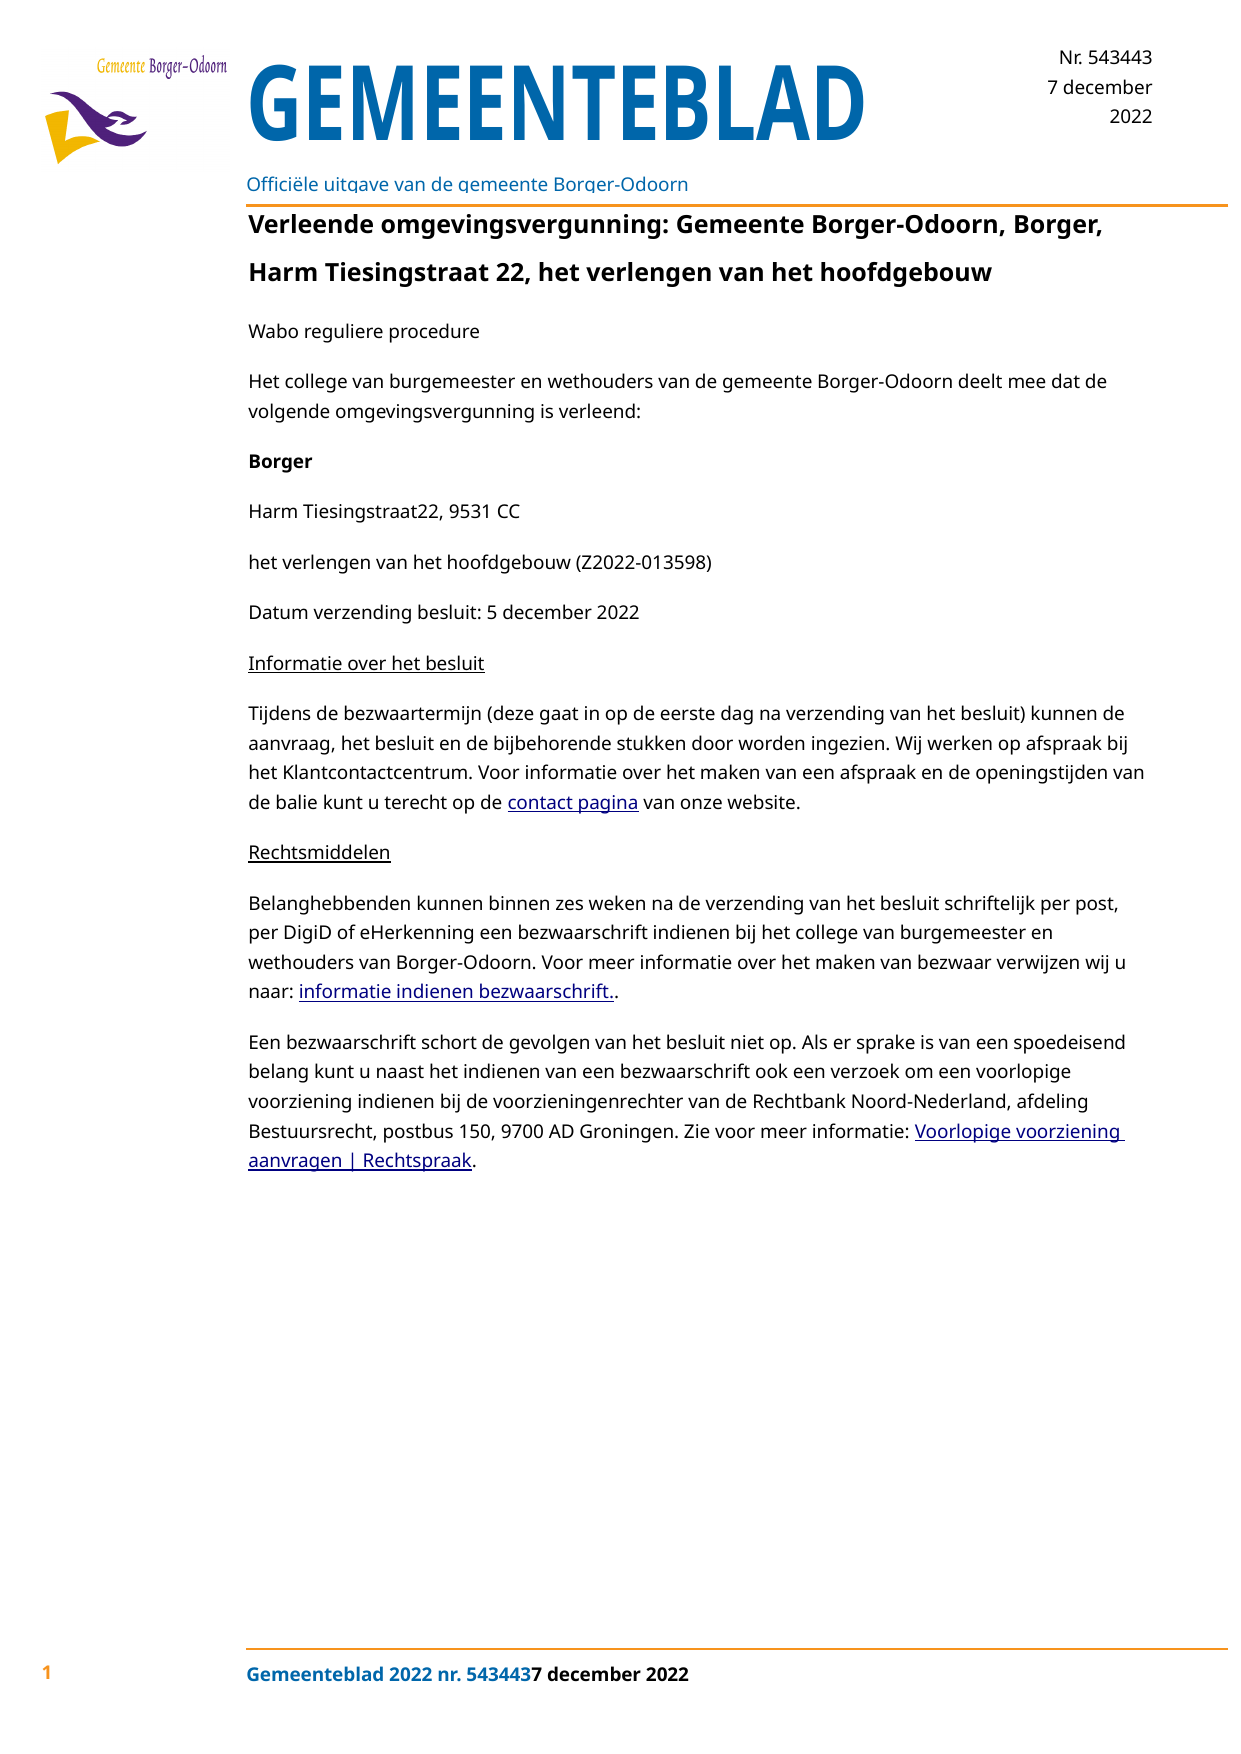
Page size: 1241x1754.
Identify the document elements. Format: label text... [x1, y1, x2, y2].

text Het college van burgemeester en wethouders van de gemeente Borger-Odoorn deelt mee dat de volgende omgevingsvergunning is verleend: [248, 368, 1152, 424]
text Informatie over het besluit [248, 650, 1152, 676]
text Borger [248, 448, 1152, 474]
text Datum verzending besluit: 5 december 2022 [248, 599, 1152, 625]
text Rechtsmiddelen [248, 839, 1152, 865]
text Belanghebbenden kunnen binnen zes weken na de verzending van het besluit schriftelijk per post, per DigiD of eHerkenning een bezwaarschrift indienen bij het college van burgemeester en wethouders van Borger-Odoorn. Voor meer informatie over het maken van bezwaar verwijzen wij u naar: informatie indienen bezwaarschrift.. [248, 890, 1152, 1004]
text Tijdens de bezwaartermijn (deze gaat in op de eerste dag na verzending van het besluit) kunnen de aanvraag, het besluit en de bijbehorende stukken door worden ingezien. Wij werken op afspraak bij het Klantcontactcentrum. Voor informatie over het maken van een afspraak en de openingstijden van de balie kunt u terecht op de contact pagina van onze website. [248, 700, 1152, 815]
picture [41, 47, 231, 172]
text Verleende omgevingsvergunning: Gemeente Borger-Odoorn, Borger, Harm Tiesingstraat 22, het verlengen van het hoofdgebouw [248, 207, 1152, 288]
text Wabo reguliere procedure [248, 318, 1152, 344]
text Een bezwaarschrift schort de gevolgen van het besluit niet op. Als er sprake is van een spoedeisend belang kunt u naast het indienen van een bezwaarschrift ook een verzoek om een voorlopige voorziening indienen bij de voorzieningenrechter van de Rechtbank Noord-Nederland, afdeling Bestuursrecht, postbus 150, 9700 AD Groningen. Zie voor meer informatie: Voorlopige voorziening aanvragen | Rechtspraak. [248, 1029, 1152, 1173]
text Harm Tiesingstraat22, 9531 CC [248, 499, 1152, 524]
text het verlengen van het hoofdgebouw (Z2022-013598) [248, 549, 1152, 575]
